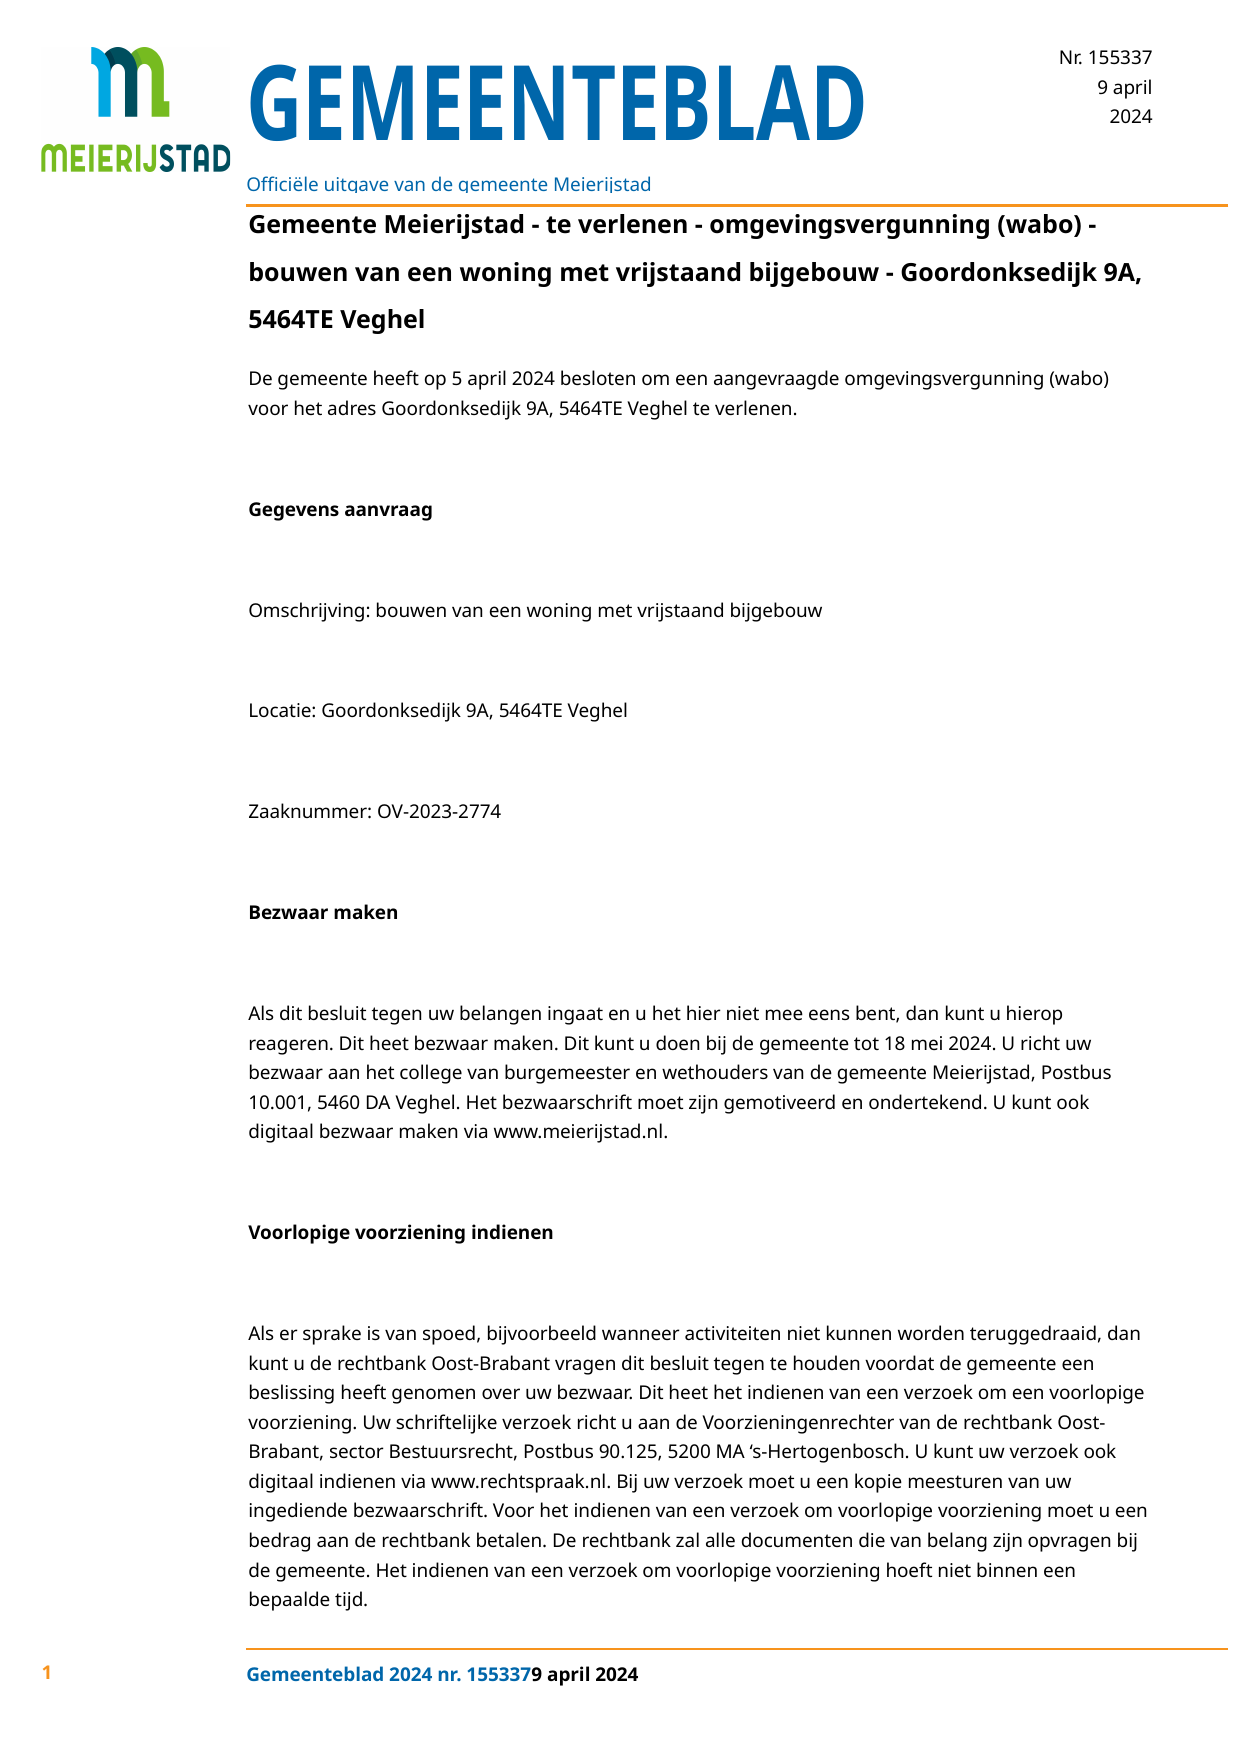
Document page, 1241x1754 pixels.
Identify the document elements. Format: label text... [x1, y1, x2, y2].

text Zaaknummer: OV-2023-2774 [248, 798, 1152, 824]
text Voorlopige voorziening indienen [248, 1219, 1152, 1245]
text Locatie: Goordonksedijk 9A, 5464TE Veghel [248, 698, 1152, 723]
text Als er sprake is van spoed, bijvoorbeeld wanneer activiteiten niet kunnen worden teruggedraaid, dan kunt u de rechtbank Oost-Brabant vragen dit besluit tegen te houden voordat de gemeente een beslissing heeft genomen over uw bezwaar. Dit heet het indienen van een verzoek om een voorlopige voorziening. Uw schriftelijke verzoek richt u aan de Voorzieningenrechter van de rechtbank Oost-Brabant, sector Bestuursrecht, Postbus 90.125, 5200 MA ‘s-Hertogenbosch. U kunt uw verzoek ook digitaal indienen via www.rechtspraak.nl. Bij uw verzoek moet u een kopie meesturen van uw ingediende bezwaarschrift. Voor het indienen van een verzoek om voorlopige voorziening moet u een bedrag aan de rechtbank betalen. De rechtbank zal alle documenten die van belang zijn opvragen bij de gemeente. Het indienen van een verzoek om voorlopige voorziening hoeft niet binnen een bepaalde tijd. [248, 1320, 1152, 1612]
text Gegevens aanvraag [248, 496, 1152, 522]
text Bezwaar maken [248, 899, 1152, 925]
text Als dit besluit tegen uw belangen ingaat en u het hier niet mee eens bent, dan kunt u hierop reageren. Dit heet bezwaar maken. Dit kunt u doen bij de gemeente tot 18 mei 2024. U richt uw bezwaar aan het college van burgemeester en wethouders van de gemeente Meierijstad, Postbus 10.001, 5460 DA Veghel. Het bezwaarschrift moet zijn gemotiveerd en ondertekend. U kunt ook digitaal bezwaar maken via www.meierijstad.nl. [248, 1000, 1152, 1144]
text De gemeente heeft op 5 april 2024 besloten om een aangevraagde omgevingsvergunning (wabo) voor het adres Goordonksedijk 9A, 5464TE Veghel te verlenen. [248, 366, 1152, 421]
text Omschrijving: bouwen van een woning met vrijstaand bijgebouw [248, 597, 1152, 622]
picture [41, 47, 231, 172]
text Gemeente Meierijstad - te verlenen - omgevingsvergunning (wabo) - bouwen van een woning met vrijstaand bijgebouw - Goordonksedijk 9A, 5464TE Veghel [248, 207, 1152, 336]
